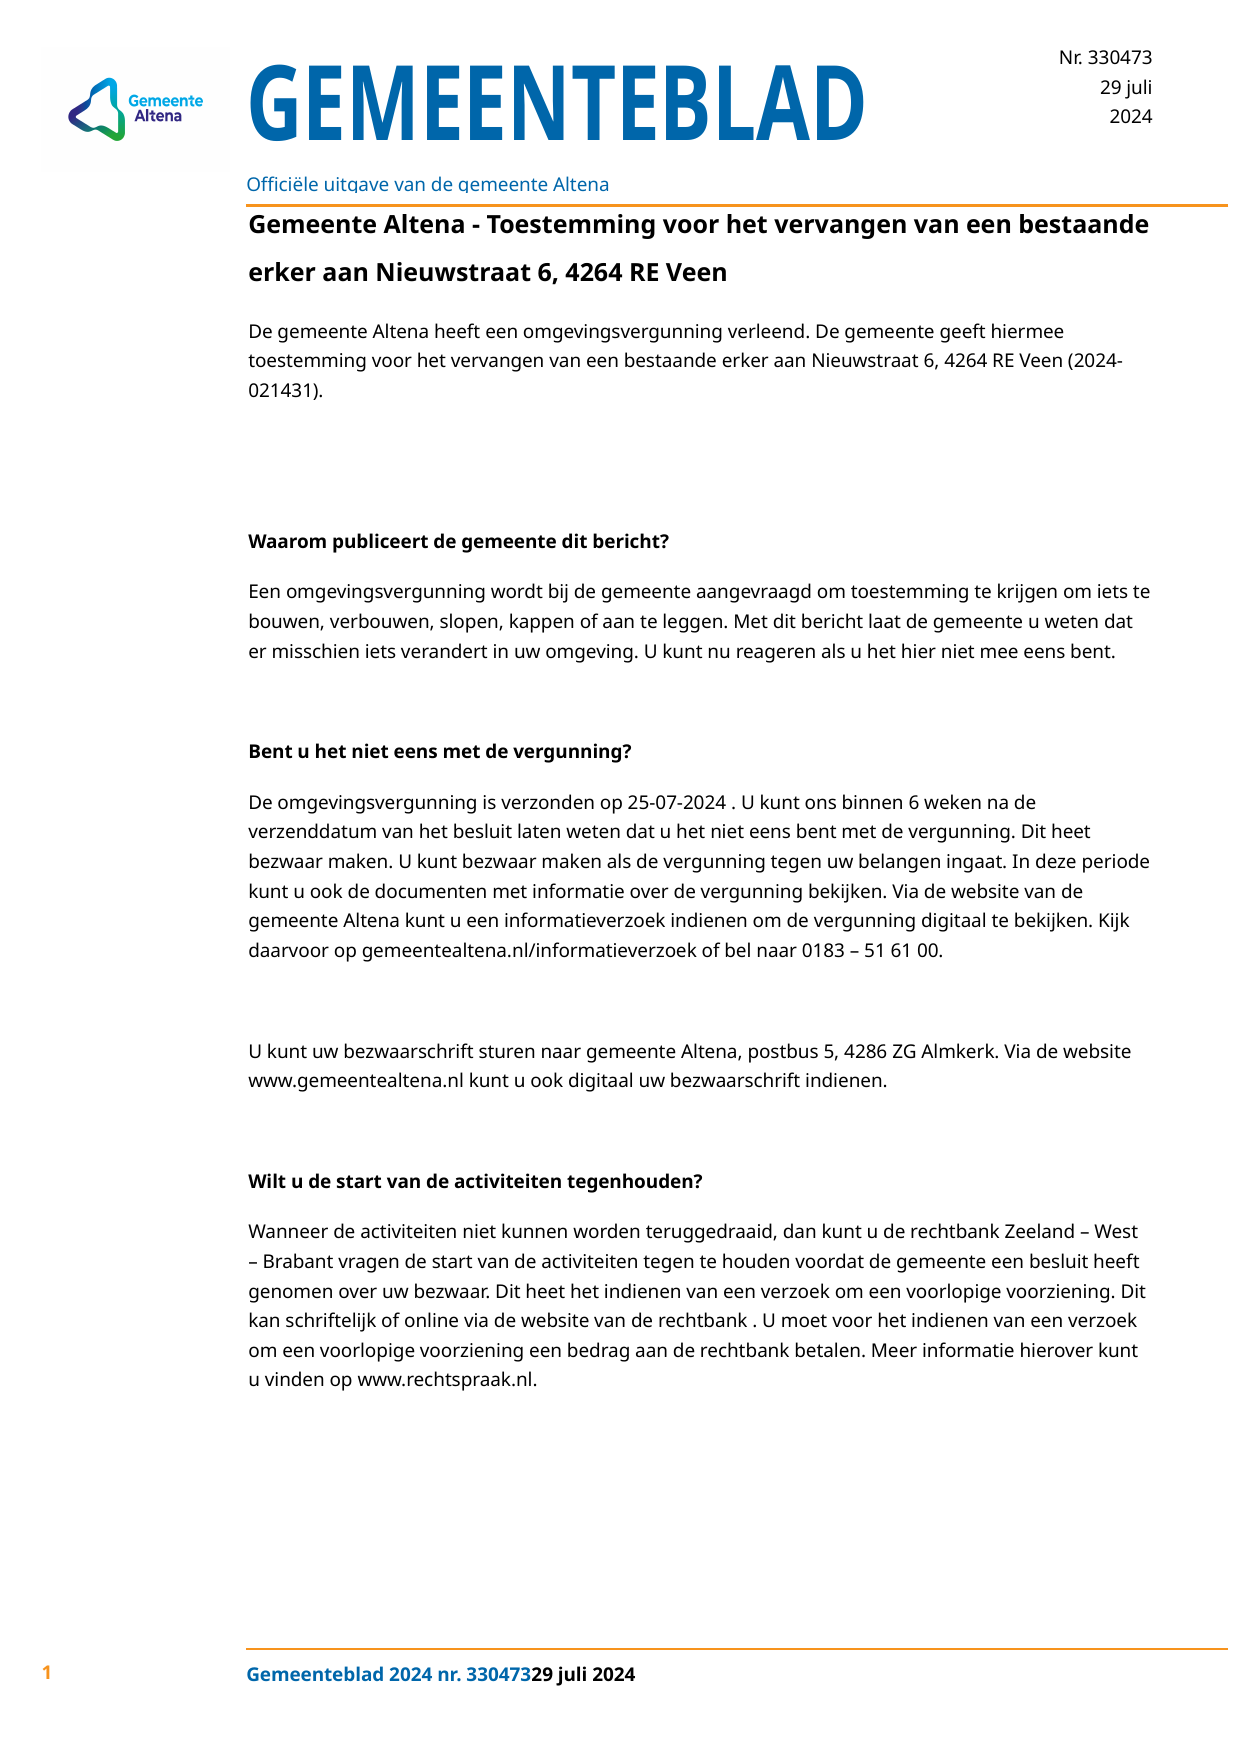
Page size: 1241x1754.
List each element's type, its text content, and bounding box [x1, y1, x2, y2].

text Wilt u de start van de activiteiten tegenhouden? [248, 1168, 1152, 1194]
text Wanneer de activiteiten niet kunnen worden teruggedraaid, dan kunt u de rechtbank Zeeland – West – Brabant vragen de start van de activiteiten tegen te houden voordat de gemeente een besluit heeft genomen over uw bezwaar. Dit heet het indienen van een verzoek om een voorlopige voorziening. Dit kan schriftelijk of online via de website van de rechtbank . U moet voor het indienen van een verzoek om een voorlopige voorziening een bedrag aan de rechtbank betalen. Meer informatie hierover kunt u vinden op www.rechtspraak.nl. [248, 1219, 1152, 1392]
text Gemeente Altena - Toestemming voor het vervangen van een bestaande erker aan Nieuwstraat 6, 4264 RE Veen [248, 207, 1152, 288]
text Waarom publiceert de gemeente dit bericht? [248, 528, 1152, 554]
text Bent u het niet eens met de vergunning? [248, 739, 1152, 764]
picture [41, 47, 231, 172]
text U kunt uw bezwaarschrift sturen naar gemeente Altena, postbus 5, 4286 ZG Almkerk. Via de website www.gemeentealtena.nl kunt u ook digitaal uw bezwaarschrift indienen. [248, 1038, 1152, 1093]
text De omgevingsvergunning is verzonden op 25-07-2024 . U kunt ons binnen 6 weken na de verzenddatum van het besluit laten weten dat u het niet eens bent met de vergunning. Dit heet bezwaar maken. U kunt bezwaar maken als de vergunning tegen uw belangen ingaat. In deze periode kunt u ook de documenten met informatie over de vergunning bekijken. Via de website van de gemeente Altena kunt u een informatieverzoek indienen om de vergunning digitaal te bekijken. Kijk daarvoor op gemeentealtena.nl/informatieverzoek of bel naar 0183 – 51 61 00. [248, 789, 1152, 963]
text Een omgevingsvergunning wordt bij de gemeente aangevraagd om toestemming te krijgen om iets te bouwen, verbouwen, slopen, kappen of aan te leggen. Met dit bericht laat de gemeente u weten dat er misschien iets verandert in uw omgeving. U kunt nu reageren als u het hier niet mee eens bent. [248, 579, 1152, 664]
text De gemeente Altena heeft een omgevingsvergunning verleend. De gemeente geeft hiermee toestemming voor het vervangen van een bestaande erker aan Nieuwstraat 6, 4264 RE Veen (2024-021431). [248, 318, 1152, 403]
